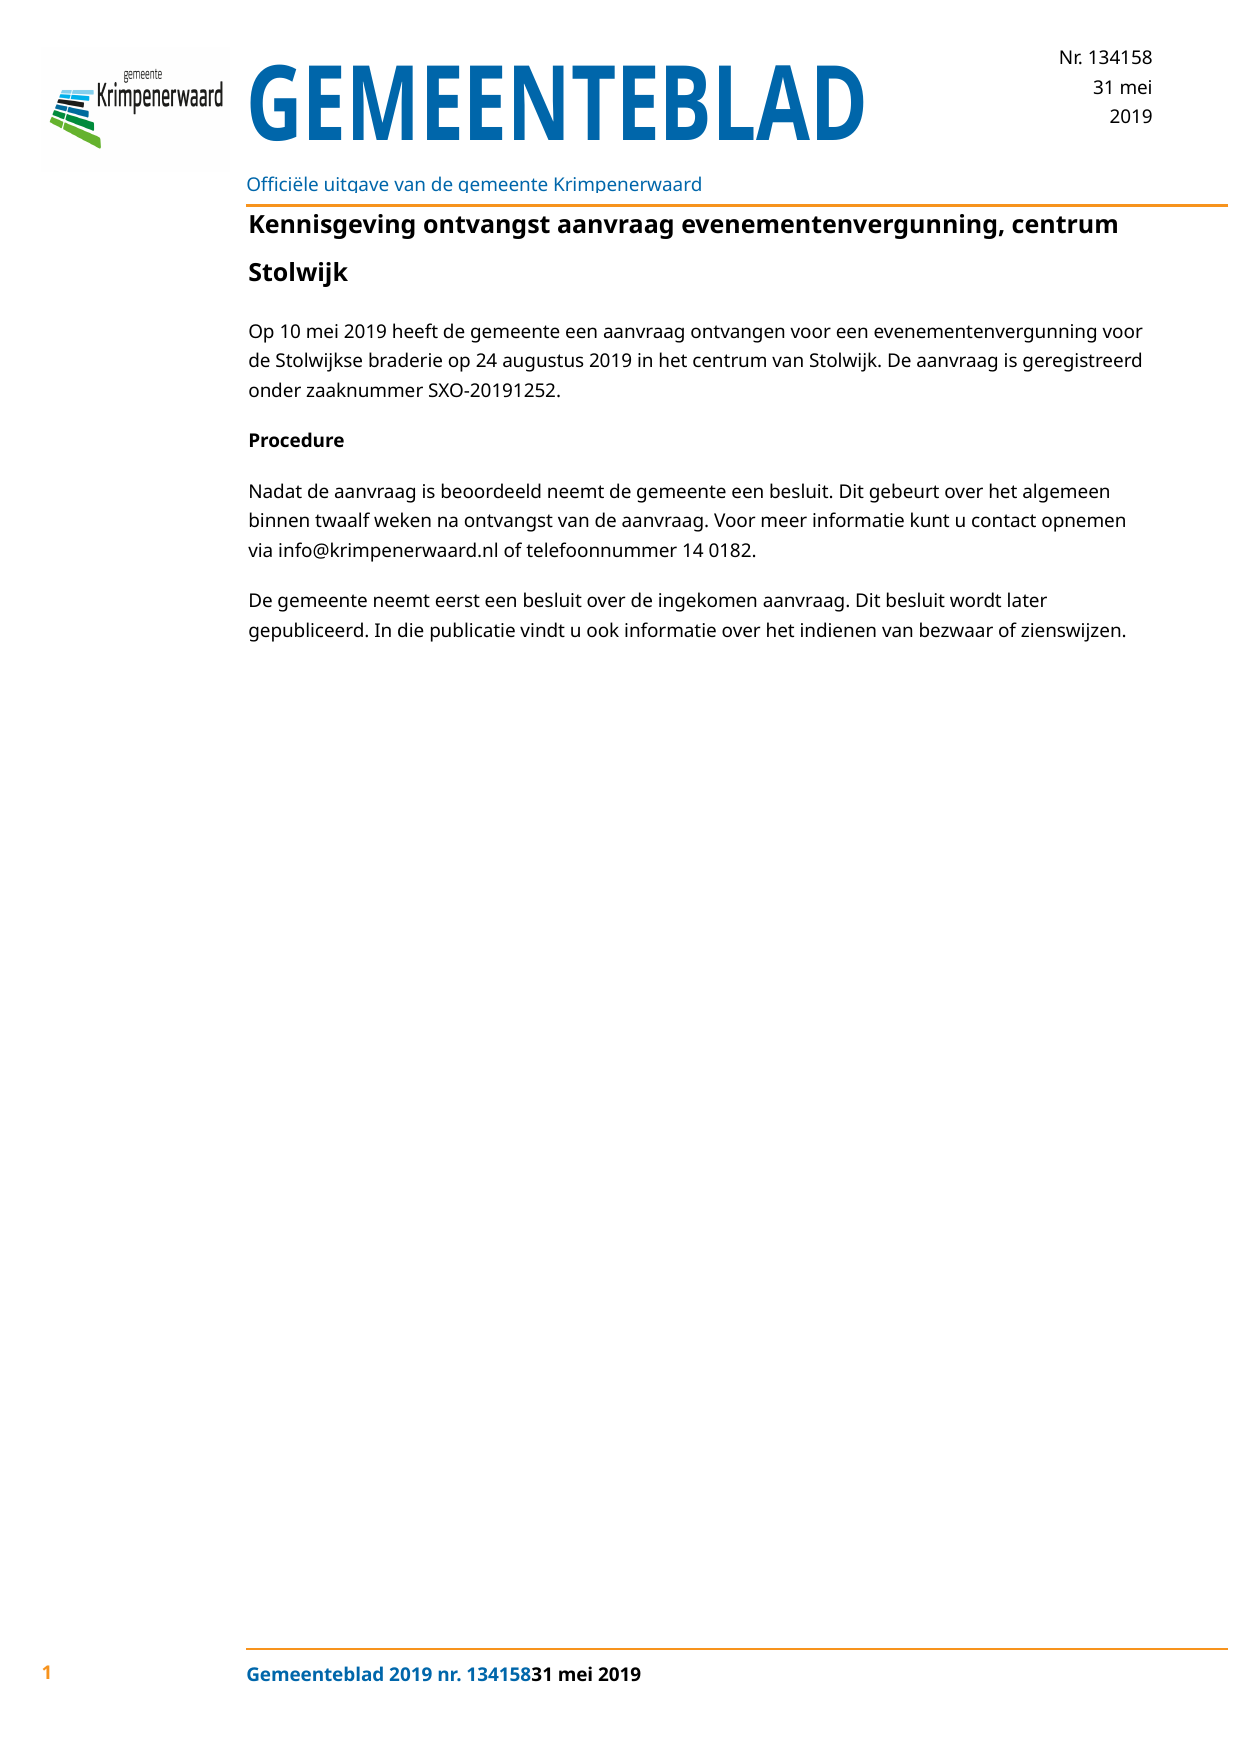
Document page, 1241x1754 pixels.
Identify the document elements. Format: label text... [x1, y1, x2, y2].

text Procedure [248, 427, 1152, 453]
text De gemeente neemt eerst een besluit over de ingekomen aanvraag. Dit besluit wordt later gepubliceerd. In die publicatie vindt u ook informatie over het indienen van bezwaar of zienswijzen. [248, 587, 1152, 643]
text Nadat de aanvraag is beoordeeld neemt de gemeente een besluit. Dit gebeurt over het algemeen binnen twaalf weken na ontvangst van de aanvraag. Voor meer informatie kunt u contact opnemen via info@krimpenerwaard.nl of telefoonnummer 14 0182. [248, 478, 1152, 563]
text Op 10 mei 2019 heeft de gemeente een aanvraag ontvangen voor een evenementenvergunning voor de Stolwijkse braderie op 24 augustus 2019 in het centrum van Stolwijk. De aanvraag is geregistreerd onder zaaknummer SXO-20191252. [248, 318, 1152, 403]
picture [41, 47, 231, 172]
text Kennisgeving ontvangst aanvraag evenementenvergunning, centrum Stolwijk [248, 207, 1152, 288]
